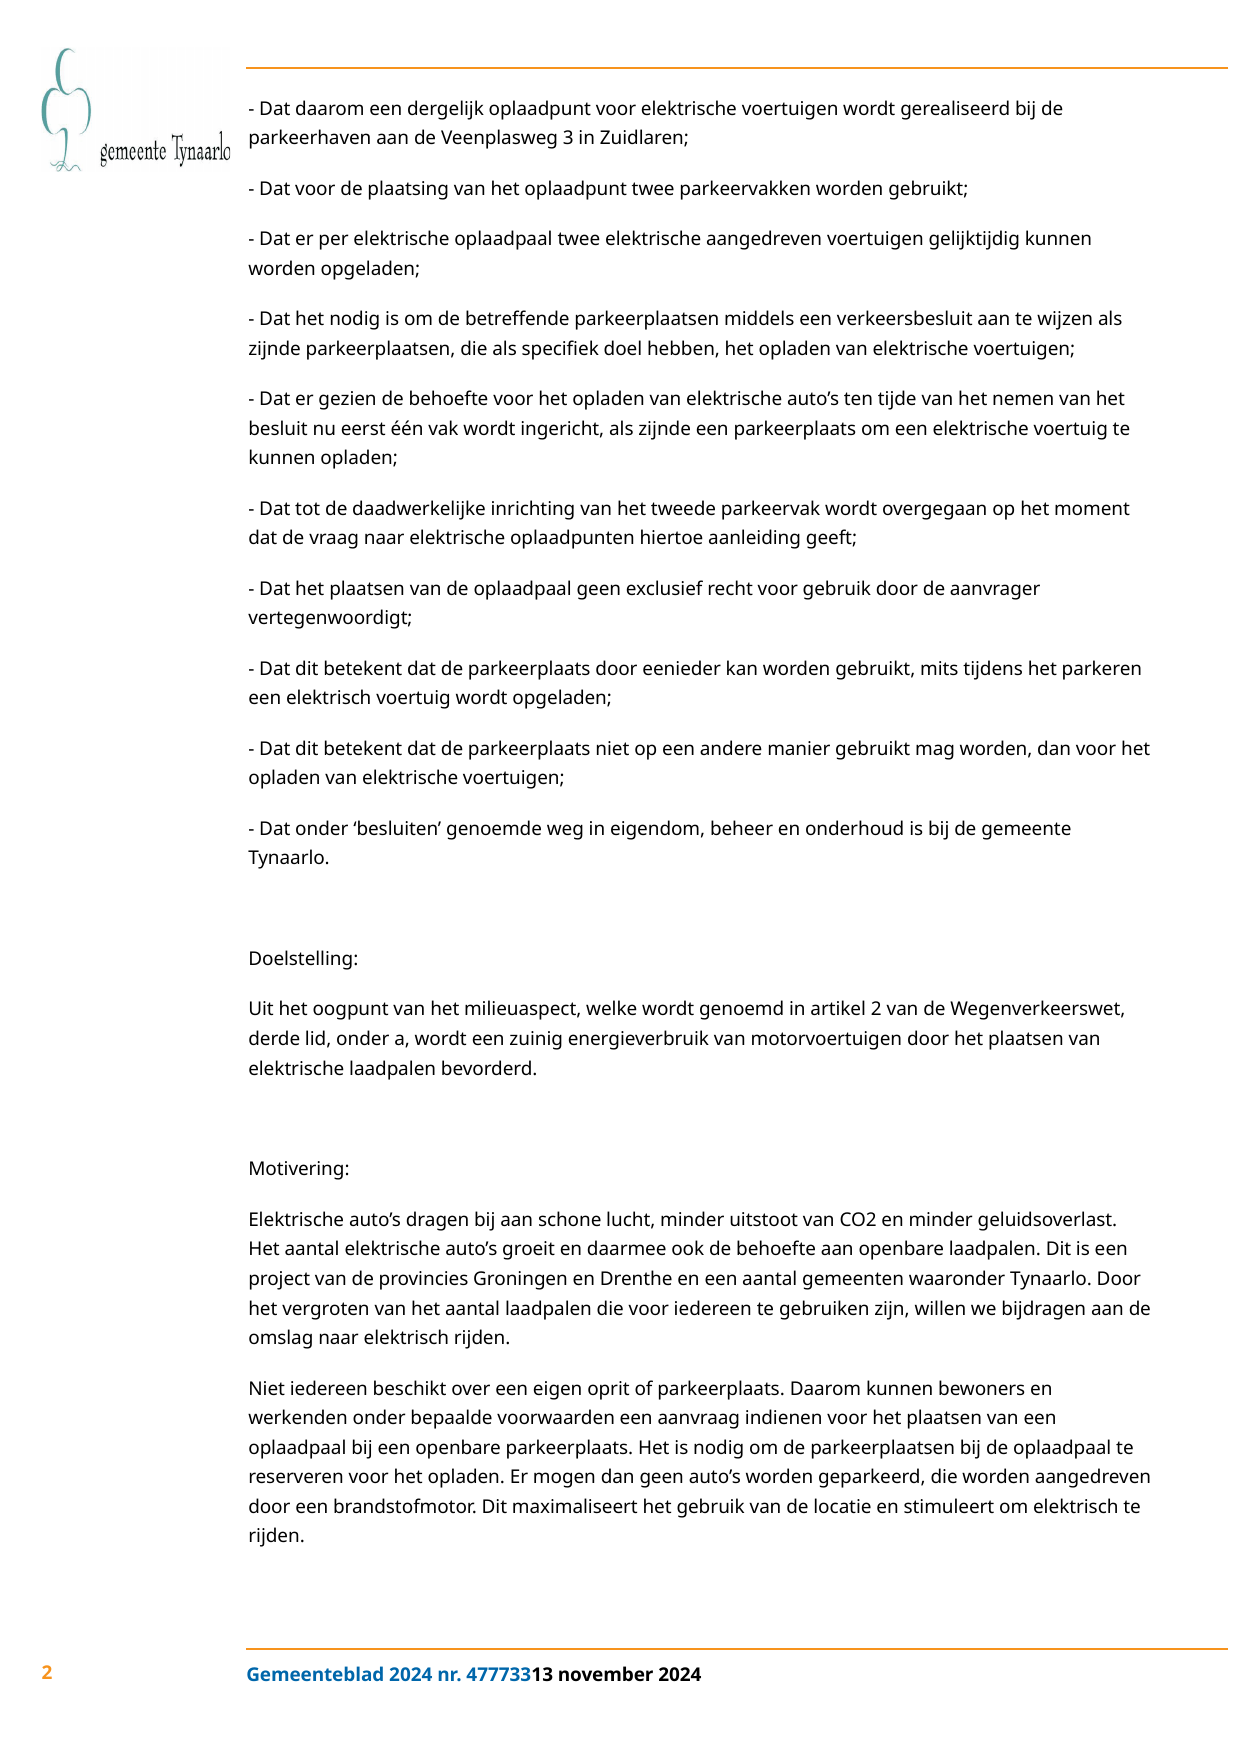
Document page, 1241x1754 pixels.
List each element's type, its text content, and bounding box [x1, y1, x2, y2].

text - Dat het nodig is om de betreffende parkeerplaatsen middels een verkeersbesluit aan te wijzen als zijnde parkeerplaatsen, die als specifiek doel hebben, het opladen van elektrische voertuigen; [248, 305, 1152, 361]
text - Dat er per elektrische oplaadpaal twee elektrische aangedreven voertuigen gelijktijdig kunnen worden opgeladen; [248, 225, 1152, 281]
text - Dat tot de daadwerkelijke inrichting van het tweede parkeervak wordt overgegaan op het moment dat de vraag naar elektrische oplaadpunten hiertoe aanleiding geeft; [248, 495, 1152, 550]
text - Dat onder ‘besluiten’ genoemde weg in eigendom, beheer en onderhoud is bij de gemeente Tynaarlo. [248, 815, 1152, 870]
text - Dat daarom een dergelijk oplaadpunt voor elektrische voertuigen wordt gerealiseerd bij de parkeerhaven aan de Veenplasweg 3 in Zuidlaren; [248, 95, 1152, 150]
picture [41, 47, 231, 172]
text - Dat er gezien de behoefte voor het opladen van elektrische auto’s ten tijde van het nemen van het besluit nu eerst één vak wordt ingericht, als zijnde een parkeerplaats om een elektrische voertuig te kunnen opladen; [248, 385, 1152, 470]
text Elektrische auto’s dragen bij aan schone lucht, minder uitstoot van CO2 en minder geluidsoverlast. Het aantal elektrische auto’s groeit en daarmee ook de behoefte aan openbare laadpalen. Dit is een project van de provincies Groningen en Drenthe en een aantal gemeenten waaronder Tynaarlo. Door het vergroten van het aantal laadpalen die voor iedereen te gebruiken zijn, willen we bijdragen aan de omslag naar elektrisch rijden. [248, 1206, 1152, 1350]
text Motivering: [248, 1156, 1152, 1181]
text Doelstelling: [248, 945, 1152, 971]
text Niet iedereen beschikt over een eigen oprit of parkeerplaats. Daarom kunnen bewoners en werkenden onder bepaalde voorwaarden een aanvraag indienen voor het plaatsen van een oplaadpaal bij een openbare parkeerplaats. Het is nodig om de parkeerplaatsen bij de oplaadpaal te reserveren voor het opladen. Er mogen dan geen auto’s worden geparkeerd, die worden aangedreven door een brandstofmotor. Dit maximaliseert het gebruik van de locatie en stimuleert om elektrisch te rijden. [248, 1375, 1152, 1548]
text Uit het oogpunt van het milieuaspect, welke wordt genoemd in artikel 2 van de Wegenverkeerswet, derde lid, onder a, wordt een zuinig energieverbruik van motorvoertuigen door het plaatsen van elektrische laadpalen bevorderd. [248, 996, 1152, 1081]
text - Dat dit betekent dat de parkeerplaats door eenieder kan worden gebruikt, mits tijdens het parkeren een elektrisch voertuig wordt opgeladen; [248, 655, 1152, 710]
text - Dat het plaatsen van de oplaadpaal geen exclusief recht voor gebruik door de aanvrager vertegenwoordigt; [248, 575, 1152, 630]
text - Dat voor de plaatsing van het oplaadpunt twee parkeervakken worden gebruikt; [248, 175, 1152, 201]
text - Dat dit betekent dat de parkeerplaats niet op een andere manier gebruikt mag worden, dan voor het opladen van elektrische voertuigen; [248, 735, 1152, 790]
